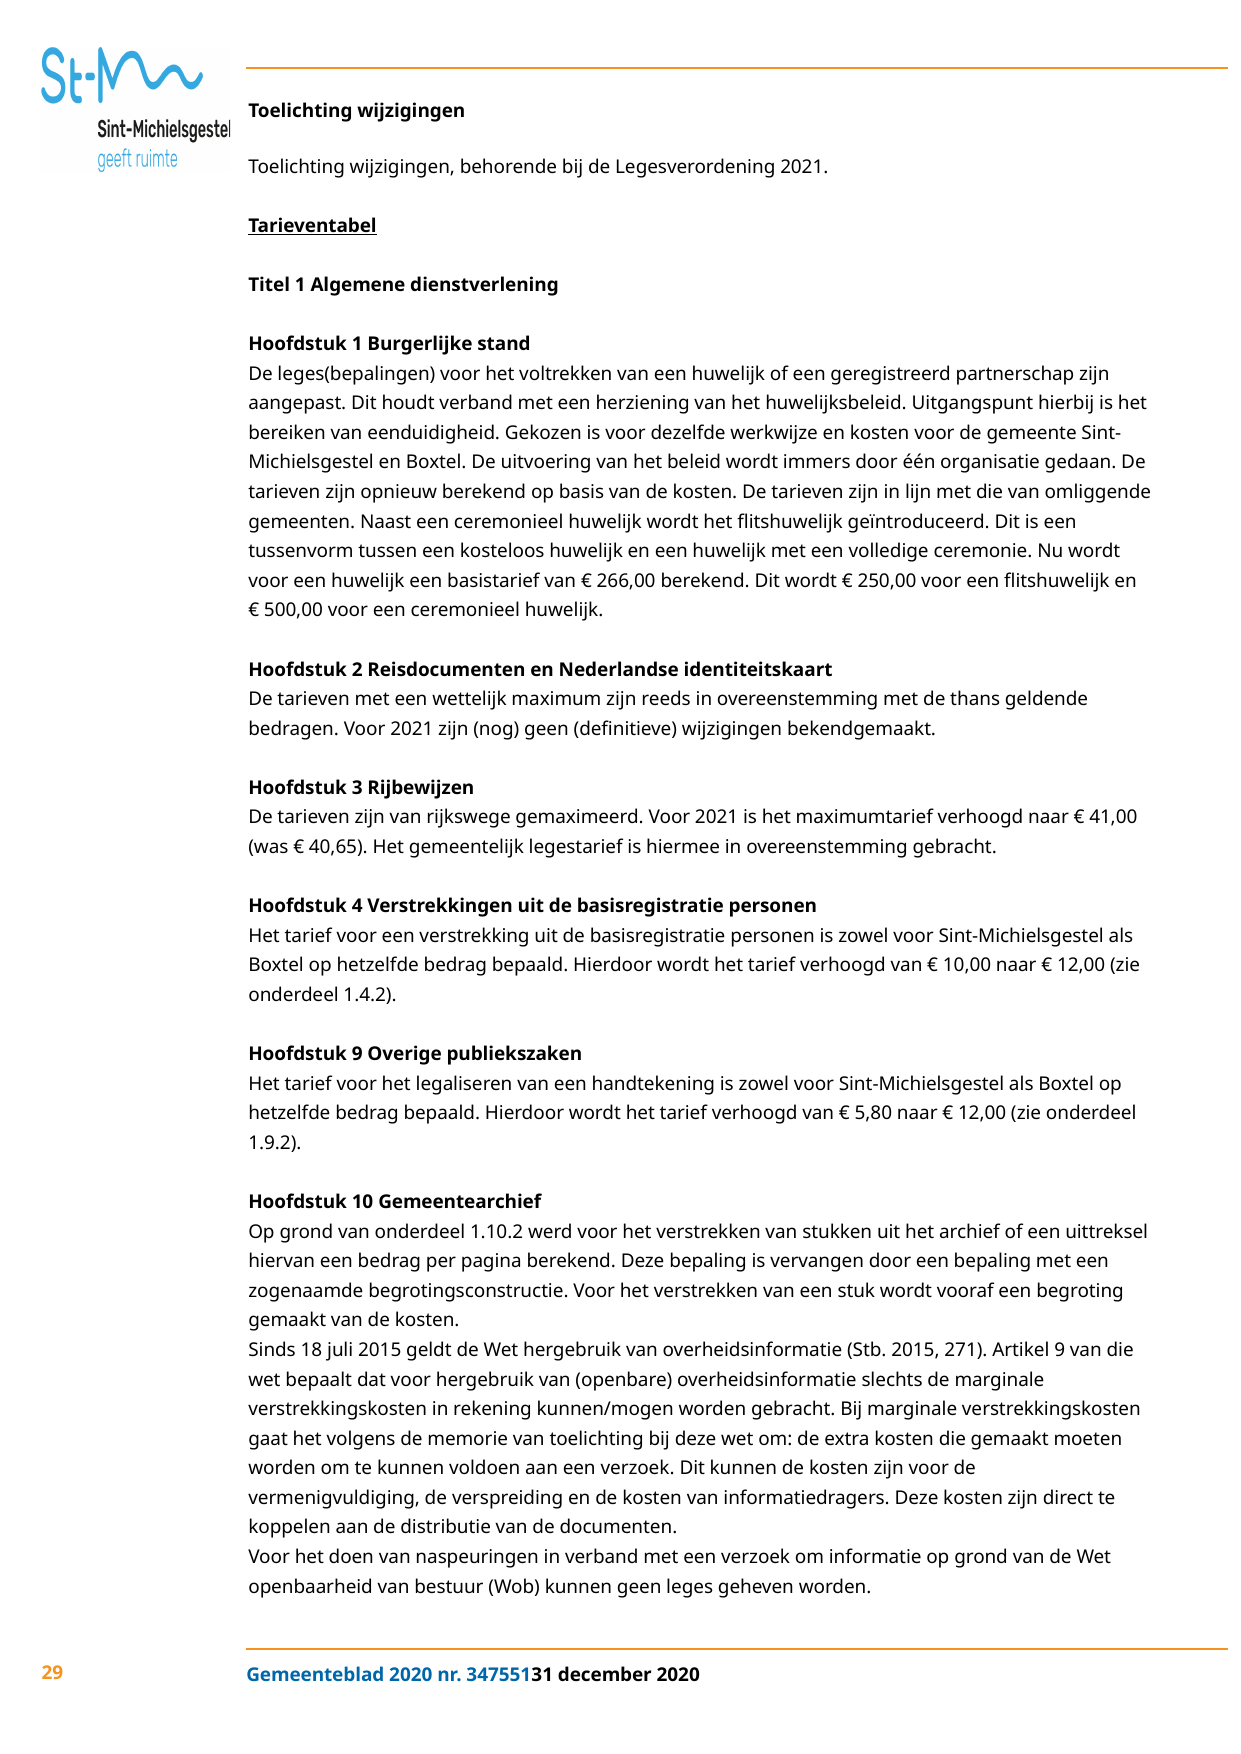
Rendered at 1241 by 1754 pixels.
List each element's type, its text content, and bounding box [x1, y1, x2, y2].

text De tarieven met een wettelijk maximum zijn reeds in overeenstemming met de thans geldende bedragen. Voor 2021 zijn (nog) geen (definitieve) wijzigingen bekendgemaakt. [248, 685, 1152, 741]
text Het tarief voor een verstrekking uit de basisregistratie personen is zowel voor Sint-Michielsgestel als Boxtel op hetzelfde bedrag bepaald. Hierdoor wordt het tarief verhoogd van € 10,00 naar € 12,00 (zie onderdeel 1.4.2). [248, 922, 1152, 1007]
text De leges(bepalingen) voor het voltrekken van een huwelijk of een geregistreerd partnerschap zijn aangepast. Dit houdt verband met een herziening van het huwelijksbeleid. Uitgangspunt hierbij is het bereiken van eenduidigheid. Gekozen is voor dezelfde werkwijze en kosten voor de gemeente Sint-Michielsgestel en Boxtel. De uitvoering van het beleid wordt immers door één organisatie gedaan. De tarieven zijn opnieuw berekend op basis van de kosten. De tarieven zijn in lijn met die van omliggende gemeenten. Naast een ceremonieel huwelijk wordt het flitshuwelijk geïntroduceerd. Dit is een tussenvorm tussen een kosteloos huwelijk en een huwelijk met een volledige ceremonie. Nu wordt voor een huwelijk een basistarief van € 266,00 berekend. Dit wordt € 250,00 voor een flitshuwelijk en € 500,00 voor een ceremonieel huwelijk. [248, 360, 1152, 622]
text Hoofdstuk 3 Rijbewijzen [248, 774, 1152, 800]
text Het tarief voor het legaliseren van een handtekening is zowel voor Sint-Michielsgestel als Boxtel op hetzelfde bedrag bepaald. Hierdoor wordt het tarief verhoogd van € 5,80 naar € 12,00 (zie onderdeel 1.9.2). [248, 1070, 1152, 1155]
text Hoofdstuk 2 Reisdocumenten en Nederlandse identiteitskaart [248, 656, 1152, 682]
text Hoofdstuk 1 Burgerlijke stand [248, 330, 1152, 356]
text Hoofdstuk 10 Gemeentearchief [248, 1188, 1152, 1214]
text Titel 1 Algemene dienstverlening [248, 271, 1152, 297]
text Toelichting wijzigingen, behorende bij de Legesverordening 2021. [248, 153, 1152, 179]
text Toelichting wijzigingen [248, 95, 1152, 123]
picture [41, 47, 231, 172]
text Voor het doen van naspeuringen in verband met een verzoek om informatie op grond van de Wet openbaarheid van bestuur (Wob) kunnen geen leges geheven worden. [248, 1543, 1152, 1599]
text Hoofdstuk 9 Overige publiekszaken [248, 1040, 1152, 1066]
text Op grond van onderdeel 1.10.2 werd voor het verstrekken van stukken uit het archief of een uittreksel hiervan een bedrag per pagina berekend. Deze bepaling is vervangen door een bepaling met een zogenaamde begrotingsconstructie. Voor het verstrekken van een stuk wordt vooraf een begroting gemaakt van de kosten. [248, 1218, 1152, 1332]
text Tarieventabel [248, 212, 1152, 238]
text Hoofdstuk 4 Verstrekkingen uit de basisregistratie personen [248, 892, 1152, 918]
text De tarieven zijn van rijkswege gemaximeerd. Voor 2021 is het maximumtarief verhoogd naar € 41,00 (was € 40,65). Het gemeentelijk legestarief is hiermee in overeenstemming gebracht. [248, 804, 1152, 859]
text Sinds 18 juli 2015 geldt de Wet hergebruik van overheidsinformatie (Stb. 2015, 271). Artikel 9 van die wet bepaalt dat voor hergebruik van (openbare) overheidsinformatie slechts de marginale verstrekkingskosten in rekening kunnen/mogen worden gebracht. Bij marginale verstrekkingskosten gaat het volgens de memorie van toelichting bij deze wet om: de extra kosten die gemaakt moeten worden om te kunnen voldoen aan een verzoek. Dit kunnen de kosten zijn voor de vermenigvuldiging, de verspreiding en de kosten van informatiedragers. Deze kosten zijn direct te koppelen aan de distributie van de documenten. [248, 1336, 1152, 1539]
